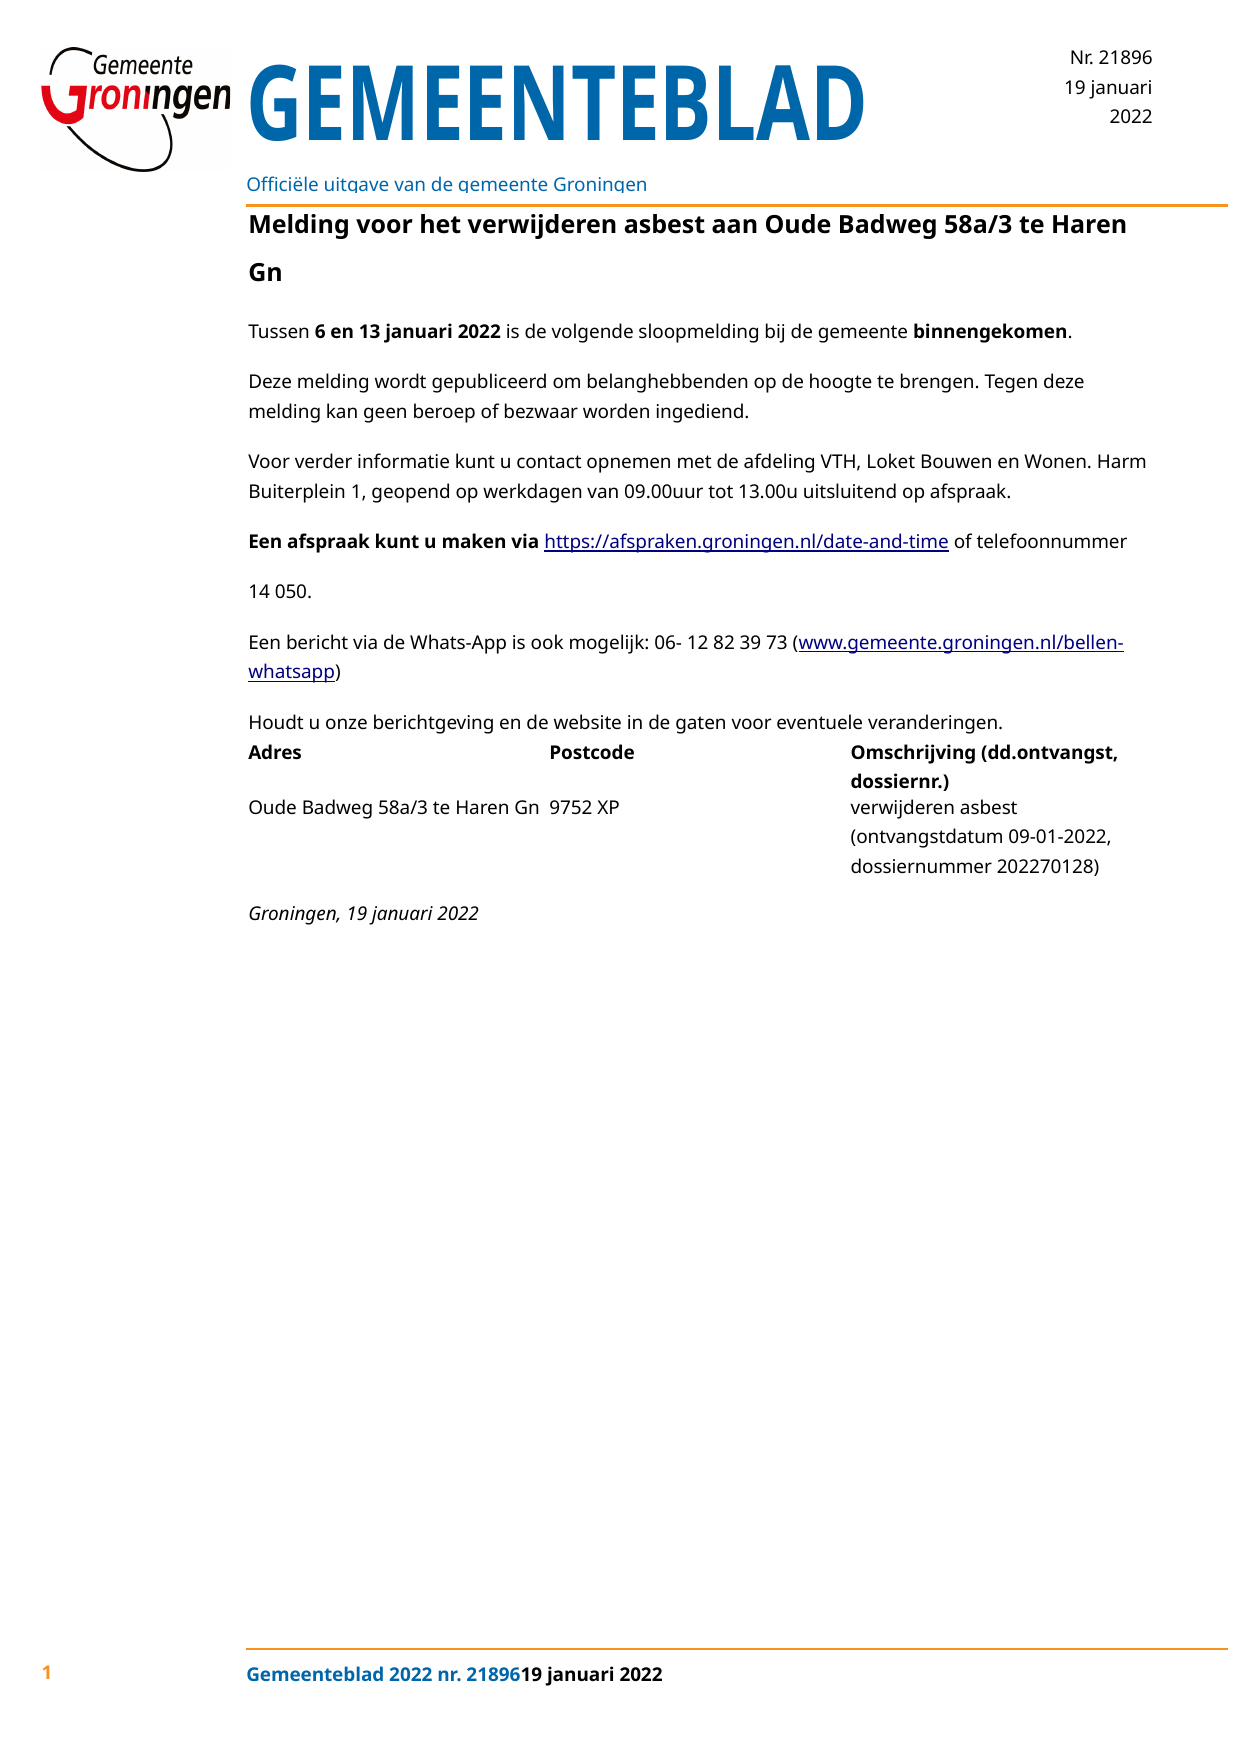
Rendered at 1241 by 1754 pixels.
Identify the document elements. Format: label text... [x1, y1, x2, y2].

text Groningen, 19 januari 2022 [248, 901, 1152, 926]
text Deze melding wordt gepubliceerd om belanghebbenden op de hoogte te brengen. Tegen deze melding kan geen beroep of bezwaar worden ingediend. [248, 368, 1152, 424]
text 14 050. [248, 579, 1152, 604]
table_cell 9752 XP [549, 794, 850, 879]
text Tussen 6 en 13 januari 2022 is de volgende sloopmelding bij de gemeente binnengekomen. [248, 318, 1152, 344]
table_header Postcode [549, 739, 850, 794]
text Houdt u onze berichtgeving en de website in de gaten voor eventuele veranderingen. [248, 709, 1152, 735]
text Een bericht via de Whats-App is ook mogelijk: 06- 12 82 39 73 (www.gemeente.groningen.nl/bellen-whatsapp) [248, 629, 1152, 684]
picture [41, 47, 231, 172]
table_cell verwijderen asbest (ontvangstdatum 09-01-2022, dossiernummer 202270128) [850, 794, 1152, 879]
table_cell Oude Badweg 58a/3 te Haren Gn [248, 794, 549, 879]
table_header Omschrijving (dd.ontvangst, dossiernr.) [850, 739, 1152, 794]
text Voor verder informatie kunt u contact opnemen met de afdeling VTH, Loket Bouwen en Wonen. Harm Buiterplein 1, geopend op werkdagen van 09.00uur tot 13.00u uitsluitend op afspraak. [248, 448, 1152, 504]
text Melding voor het verwijderen asbest aan Oude Badweg 58a/3 te Haren Gn [248, 207, 1152, 288]
text Een afspraak kunt u maken via https://afspraken.groningen.nl/date-and-time of telefoonnummer [248, 528, 1152, 554]
table_header Adres [248, 739, 549, 794]
